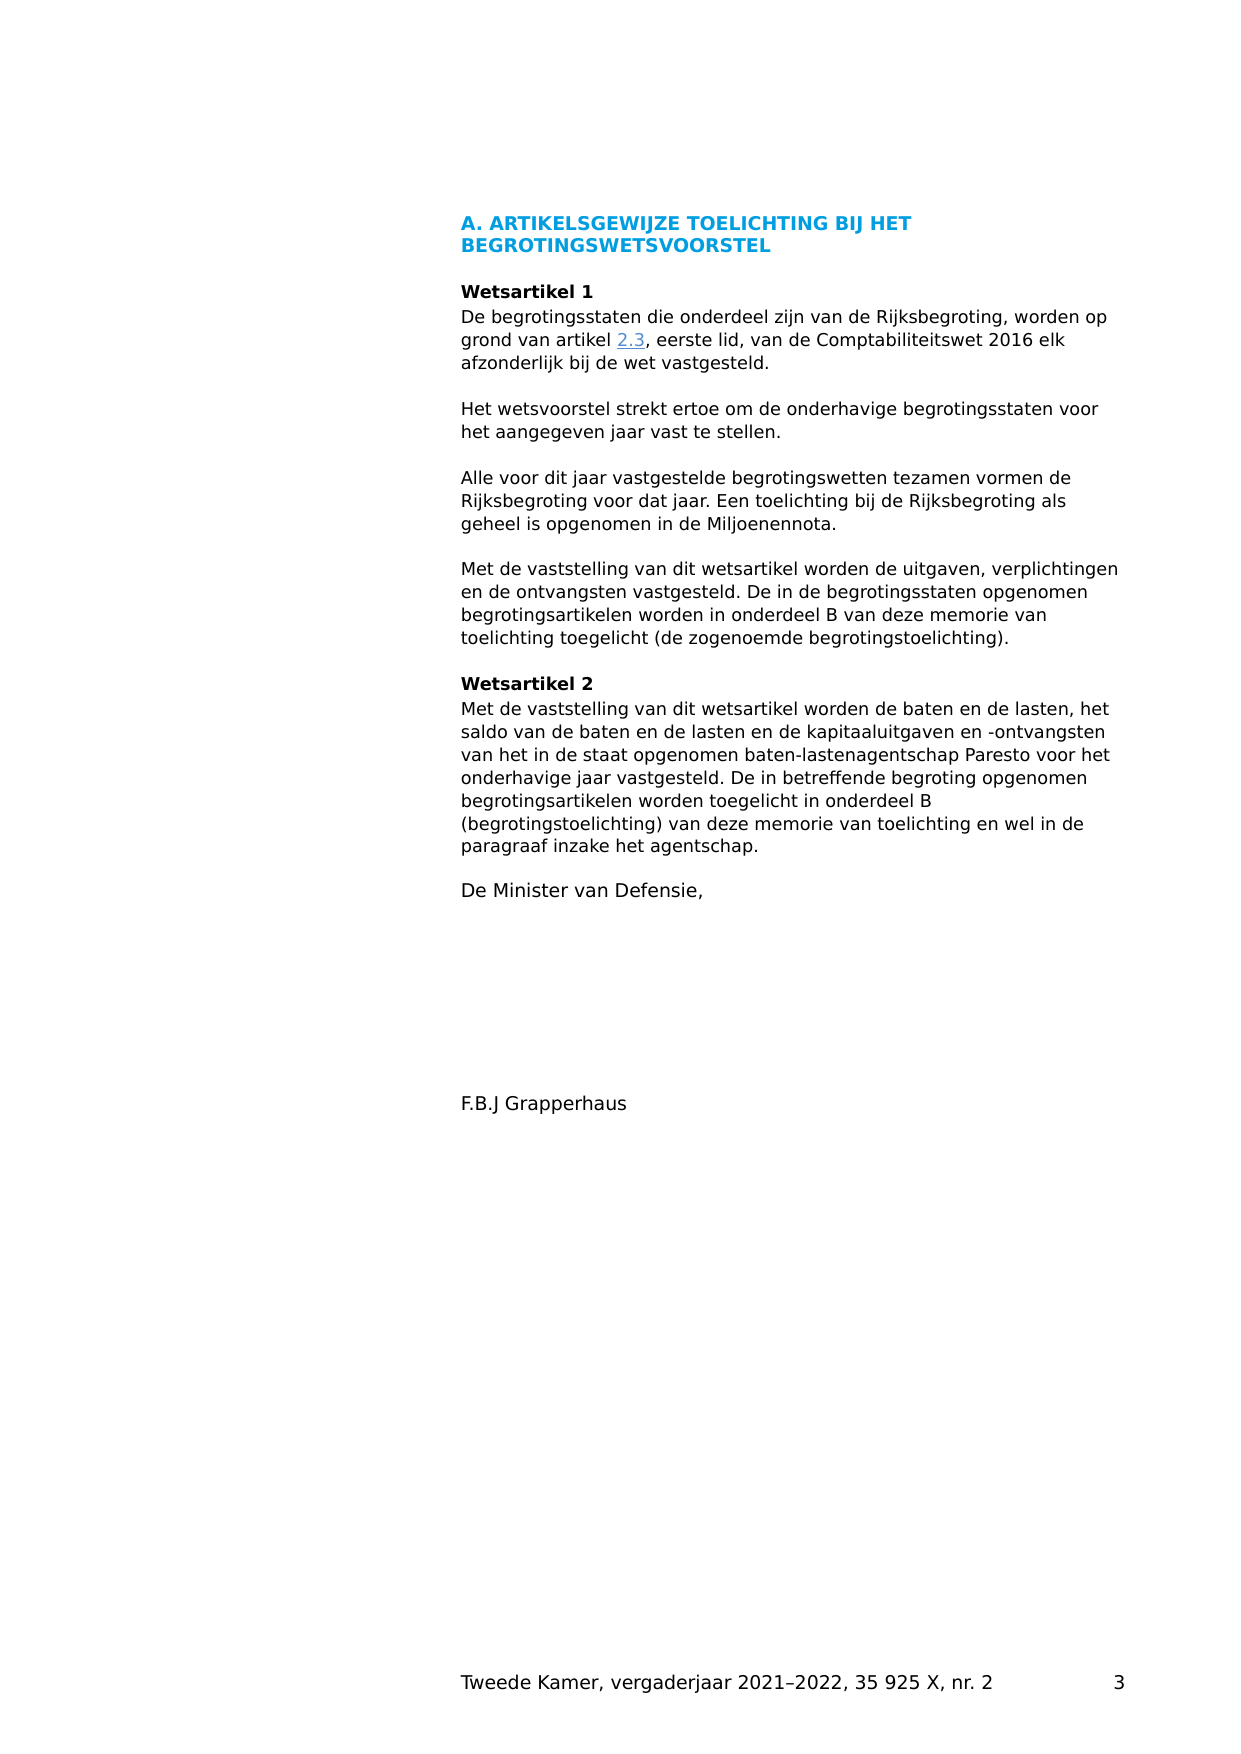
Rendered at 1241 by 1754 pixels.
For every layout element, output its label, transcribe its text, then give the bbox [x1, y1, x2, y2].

text Met de vaststelling van dit wetsartikel worden de uitgaven, verplichtingen en de ontvangsten vastgesteld. De in de begrotingsstaten opgenomen begrotingsartikelen worden in onderdeel B van deze memorie van toelichting toegelicht (de zogenoemde begrotingstoelichting). [461, 557, 1125, 649]
text Wetsartikel 2 [461, 672, 1125, 695]
text De Minister van Defensie, [461, 880, 1125, 902]
text Wetsartikel 1 [461, 280, 1125, 303]
title A. Artikelsgewijze toelichting bij het begrotingswetsvoorstel [461, 213, 1125, 257]
text Met de vaststelling van dit wetsartikel worden de baten en de lasten, het saldo van de baten en de lasten en de kapitaaluitgaven en -ontvangsten van het in de staat opgenomen baten-lastenagentschap Paresto voor het onderhavige jaar vastgesteld. De in betreffende begroting opgenomen begrotingsartikelen worden toegelicht in onderdeel B (begrotingstoelichting) van deze memorie van toelichting en wel in de paragraaf inzake het agentschap. [461, 697, 1125, 857]
text Het wetsvoorstel strekt ertoe om de onderhavige begrotingsstaten voor het aangegeven jaar vast te stellen. [461, 397, 1125, 443]
text F.B.J Grapperhaus [461, 1093, 1125, 1115]
text Alle voor dit jaar vastgestelde begrotingswetten tezamen vormen de Rijksbegroting voor dat jaar. Een toelichting bij de Rijksbegroting als geheel is opgenomen in de Miljoenennota. [461, 466, 1125, 534]
text De begrotingsstaten die onderdeel zijn van de Rijksbegroting, worden op grond van artikel 2.3, eerste lid, van de Comptabiliteitswet 2016 elk afzonderlijk bij de wet vastgesteld. [461, 305, 1125, 374]
